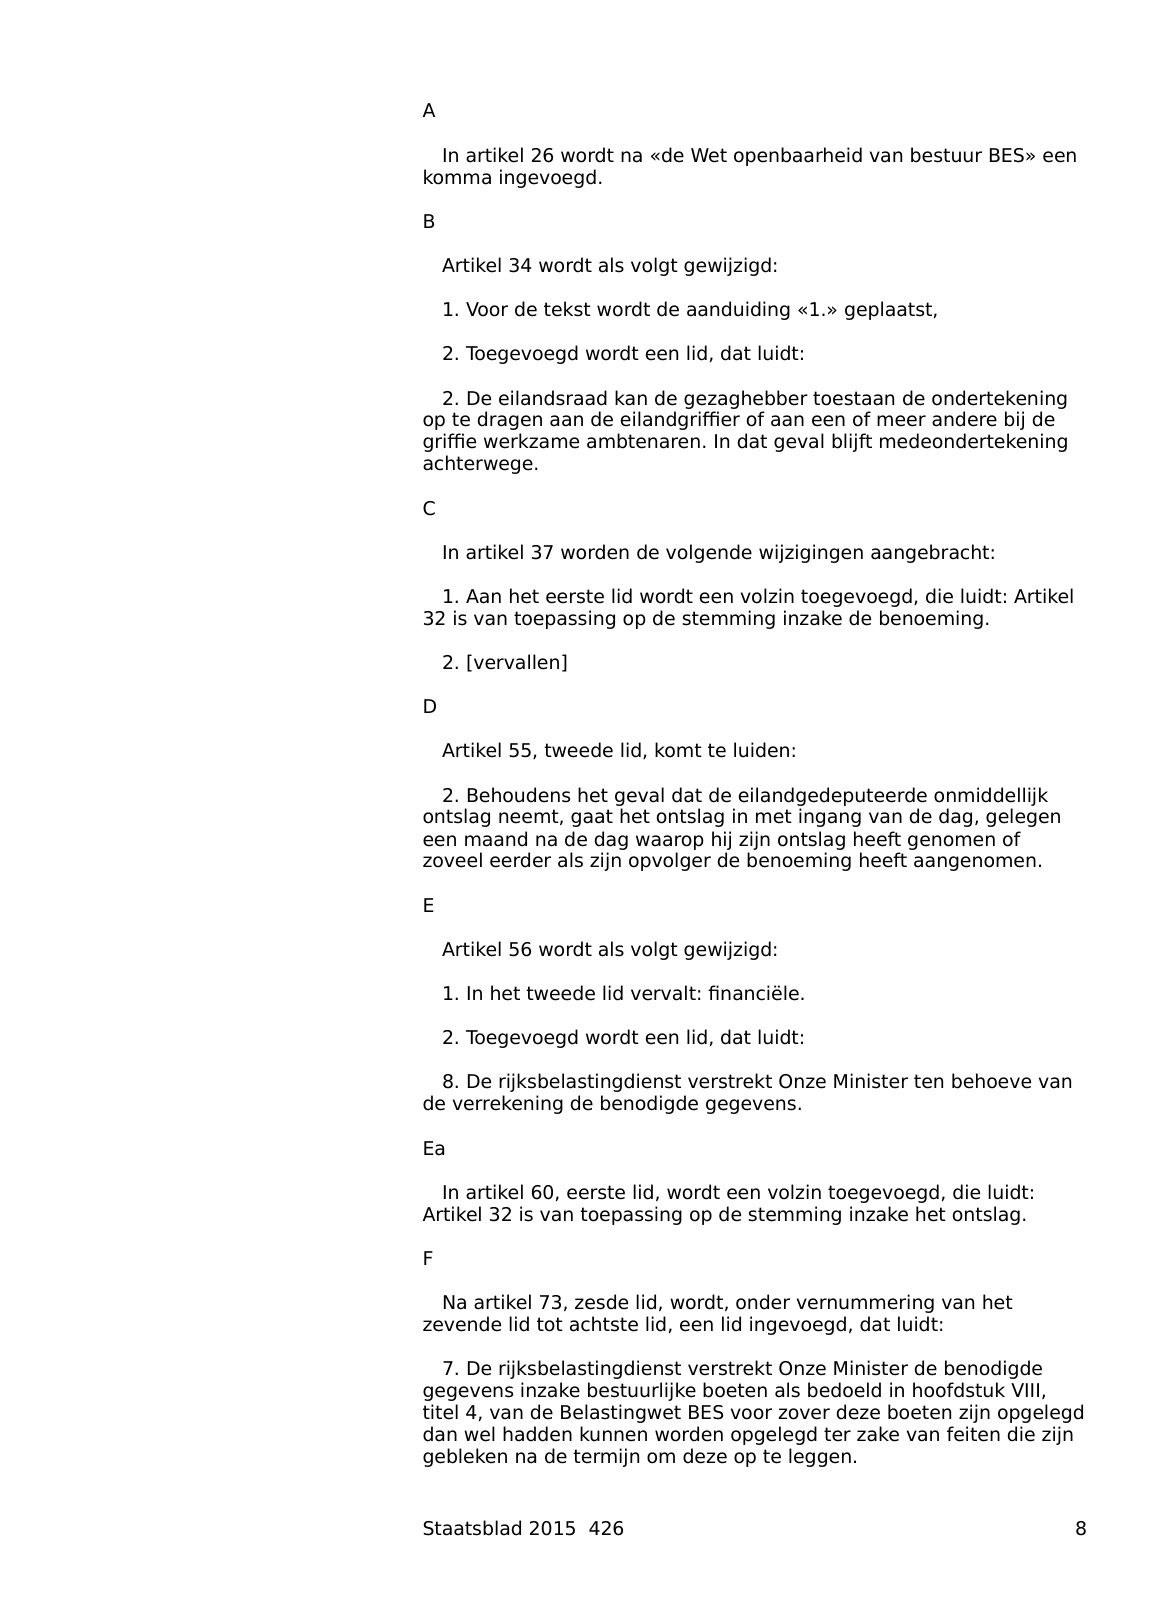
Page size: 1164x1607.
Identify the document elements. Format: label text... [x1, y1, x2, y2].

text 2. Toegevoegd wordt een lid, dat luidt: [422, 343, 1087, 365]
text A [422, 100, 1087, 122]
text 1. Voor de tekst wordt de aanduiding «1.» geplaatst, [422, 299, 1087, 321]
text Ea [422, 1137, 1087, 1159]
text 2. De eilandsraad kan de gezaghebber toestaan de ondertekening op te dragen aan de eilandgriffier of aan een of meer andere bij de griffie werkzame ambtenaren. In dat geval blijft medeondertekening achterwege. [422, 387, 1087, 475]
text In artikel 37 worden de volgende wijzigingen aangebracht: [422, 542, 1087, 564]
text 1. In het tweede lid vervalt: financiële. [422, 983, 1087, 1005]
text C [422, 497, 1087, 519]
text Artikel 56 wordt als volgt gewijzigd: [422, 939, 1087, 961]
text Artikel 55, tweede lid, komt te luiden: [422, 740, 1087, 762]
text B [422, 211, 1087, 233]
text In artikel 60, eerste lid, wordt een volzin toegevoegd, die luidt: Artikel 32 is van toepassing op de stemming inzake het ontslag. [422, 1182, 1087, 1226]
text 2. Toegevoegd wordt een lid, dat luidt: [422, 1027, 1087, 1049]
text E [422, 894, 1087, 917]
text 1. Aan het eerste lid wordt een volzin toegevoegd, die luidt: Artikel 32 is van toepassing op de stemming inzake de benoeming. [422, 586, 1087, 630]
text 2. Behoudens het geval dat de eilandgedeputeerde onmiddellijk ontslag neemt, gaat het ontslag in met ingang van de dag, gelegen een maand na de dag waarop hij zijn ontslag heeft genomen of zoveel eerder als zijn opvolger de benoeming heeft aangenomen. [422, 784, 1087, 872]
text 7. De rijksbelastingdienst verstrekt Onze Minister de benodigde gegevens inzake bestuurlijke boeten als bedoeld in hoofdstuk VIII, titel 4, van de Belastingwet BES voor zover deze boeten zijn opgelegd dan wel hadden kunnen worden opgelegd ter zake van feiten die zijn gebleken na de termijn om deze op te leggen. [422, 1358, 1087, 1468]
text Na artikel 73, zesde lid, wordt, onder vernummering van het zevende lid tot achtste lid, een lid ingevoegd, dat luidt: [422, 1292, 1087, 1336]
text Artikel 34 wordt als volgt gewijzigd: [422, 255, 1087, 277]
text 8. De rijksbelastingdienst verstrekt Onze Minister ten behoeve van de verrekening de benodigde gegevens. [422, 1071, 1087, 1115]
text 2. [vervallen] [422, 652, 1087, 674]
text In artikel 26 wordt na «de Wet openbaarheid van bestuur BES» een komma ingevoegd. [422, 144, 1087, 188]
text D [422, 696, 1087, 718]
text F [422, 1248, 1087, 1270]
